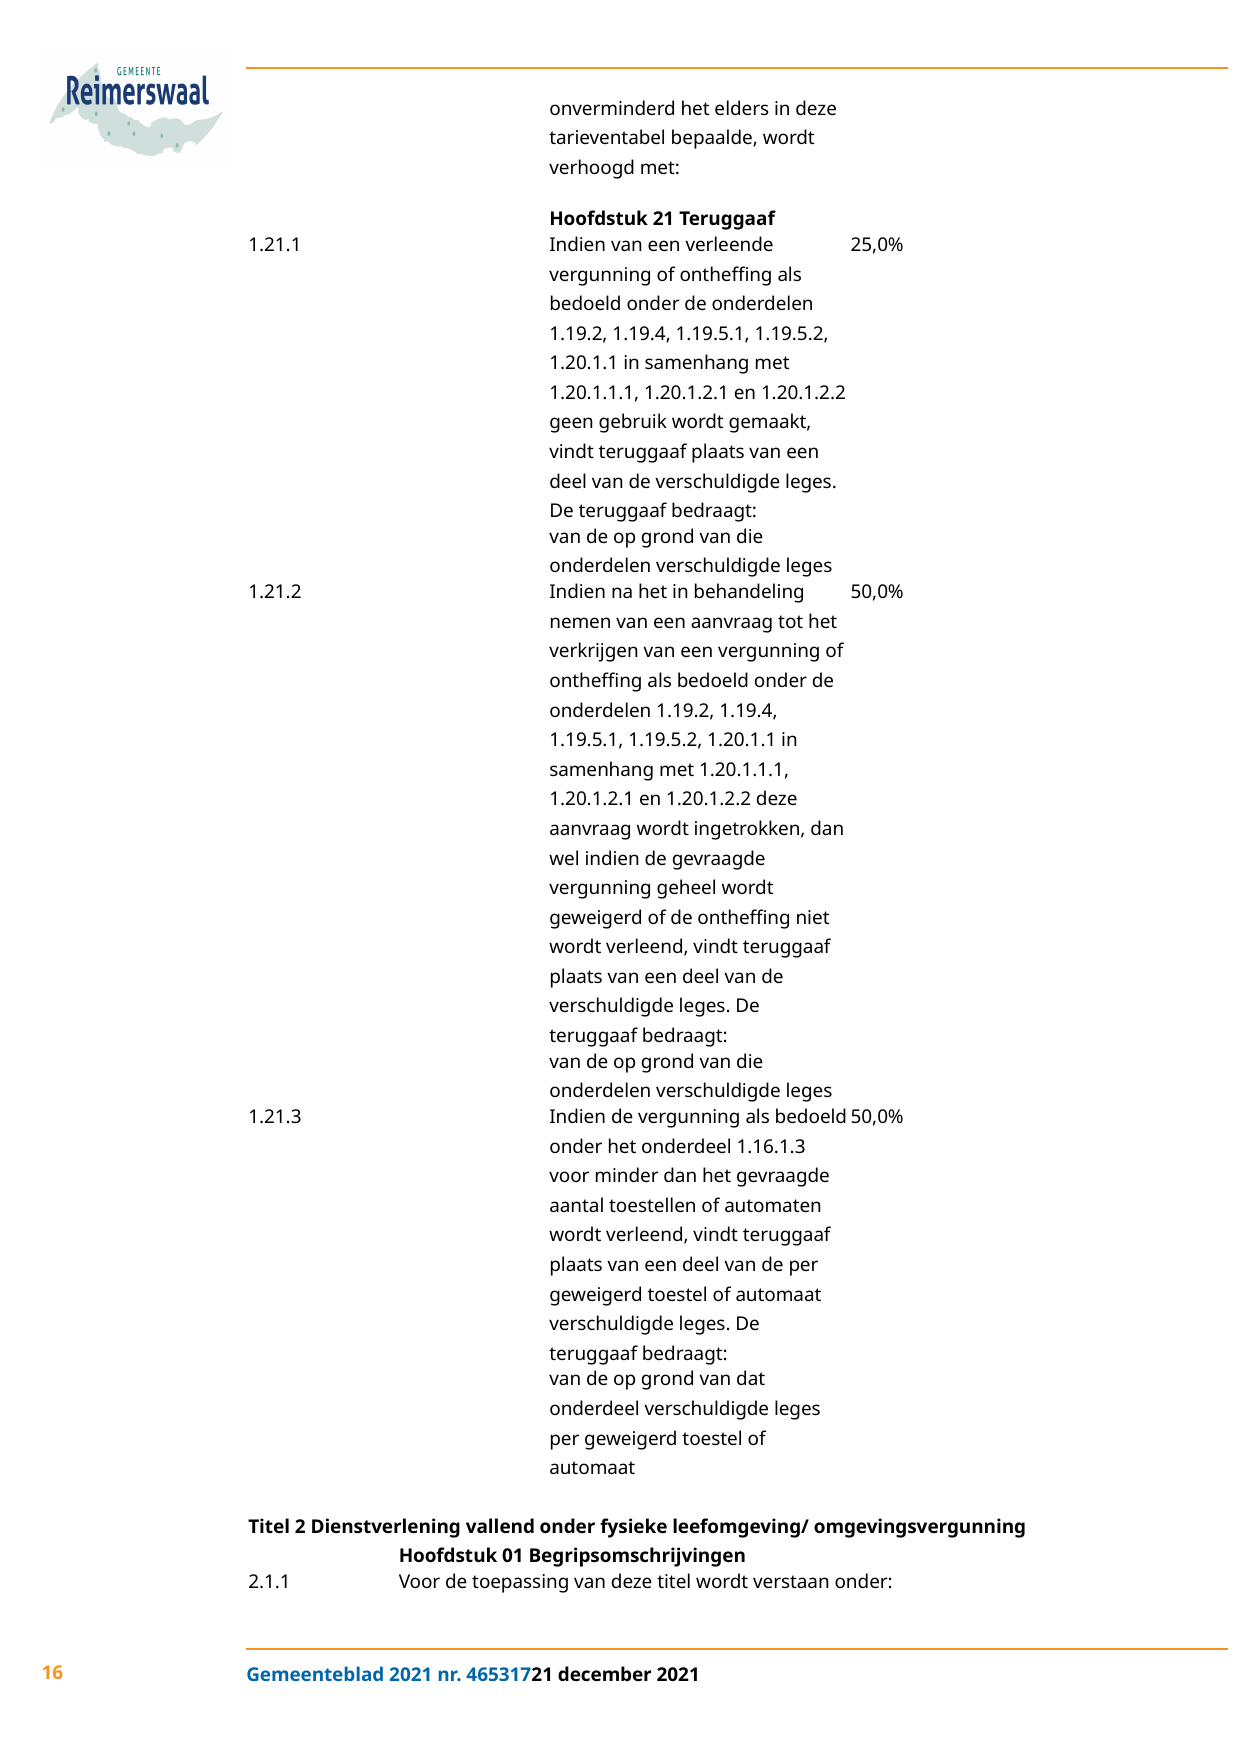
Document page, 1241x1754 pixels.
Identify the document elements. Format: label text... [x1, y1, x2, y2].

table_cell Hoofdstuk 21 Teruggaaf [549, 205, 850, 231]
table_cell [248, 180, 549, 205]
text Titel 2 Dienstverlening vallend onder fysieke leefomgeving/ omgevingsvergunning [248, 1513, 1152, 1539]
table_cell Indien de vergunning als bedoeld onder het onderdeel 1.16.1.3 voor minder dan het gevraagde aantal toestellen of automaten wordt verleend, vindt teruggaaf plaats van een deel van de per geweigerd toestel of automaat verschuldigde leges. De teruggaaf bedraagt: [549, 1103, 850, 1366]
table_cell [248, 95, 549, 180]
table_cell [850, 205, 1152, 231]
table_cell 1.21.3 [248, 1103, 549, 1366]
table_cell [850, 1048, 1152, 1103]
table_cell [850, 523, 1152, 578]
table_cell van de op grond van dat onderdeel verschuldigde leges per geweigerd toestel of automaat [549, 1366, 850, 1480]
table_cell [248, 1048, 549, 1103]
table_cell 25,0% [850, 231, 1152, 523]
table_cell 50,0% [850, 579, 1152, 1048]
table_cell onverminderd het elders in deze tarieventabel bepaalde, wordt verhoogd met: [549, 95, 850, 180]
table_header Hoofdstuk 01 Begripsomschrijvingen [399, 1543, 1001, 1568]
table_cell [248, 1366, 549, 1480]
table_cell Indien van een verleende vergunning of ontheffing als bedoeld onder de onderdelen 1.19.2, 1.19.4, 1.19.5.1, 1.19.5.2, 1.20.1.1 in samenhang met 1.20.1.1.1, 1.20.1.2.1 en 1.20.1.2.2 geen gebruik wordt gemaakt, vindt teruggaaf plaats van een deel van de verschuldigde leges. De teruggaaf bedraagt: [549, 231, 850, 523]
table_cell [248, 205, 549, 231]
table_cell [1001, 1568, 1152, 1594]
table_cell 50,0% [850, 1103, 1152, 1366]
table_cell [549, 180, 850, 205]
table_cell [248, 523, 549, 578]
table_cell 2.1.1 [248, 1568, 398, 1594]
table_cell [850, 1366, 1152, 1480]
table_cell Voor de toepassing van deze titel wordt verstaan onder: [399, 1568, 1001, 1594]
table_cell 1.21.2 [248, 579, 549, 1048]
table_header [248, 1543, 398, 1568]
table_cell van de op grond van die onderdelen verschuldigde leges [549, 523, 850, 578]
table_cell [850, 95, 1152, 180]
table_cell [850, 180, 1152, 205]
table_cell van de op grond van die onderdelen verschuldigde leges [549, 1048, 850, 1103]
table_cell 1.21.1 [248, 231, 549, 523]
table_header [1001, 1543, 1152, 1568]
picture [41, 47, 231, 172]
table_cell Indien na het in behandeling nemen van een aanvraag tot het verkrijgen van een vergunning of ontheffing als bedoeld onder de onderdelen 1.19.2, 1.19.4, 1.19.5.1, 1.19.5.2, 1.20.1.1 in samenhang met 1.20.1.1.1, 1.20.1.2.1 en 1.20.1.2.2 deze aanvraag wordt ingetrokken, dan wel indien de gevraagde vergunning geheel wordt geweigerd of de ontheffing niet wordt verleend, vindt teruggaaf plaats van een deel van de verschuldigde leges. De teruggaaf bedraagt: [549, 579, 850, 1048]
